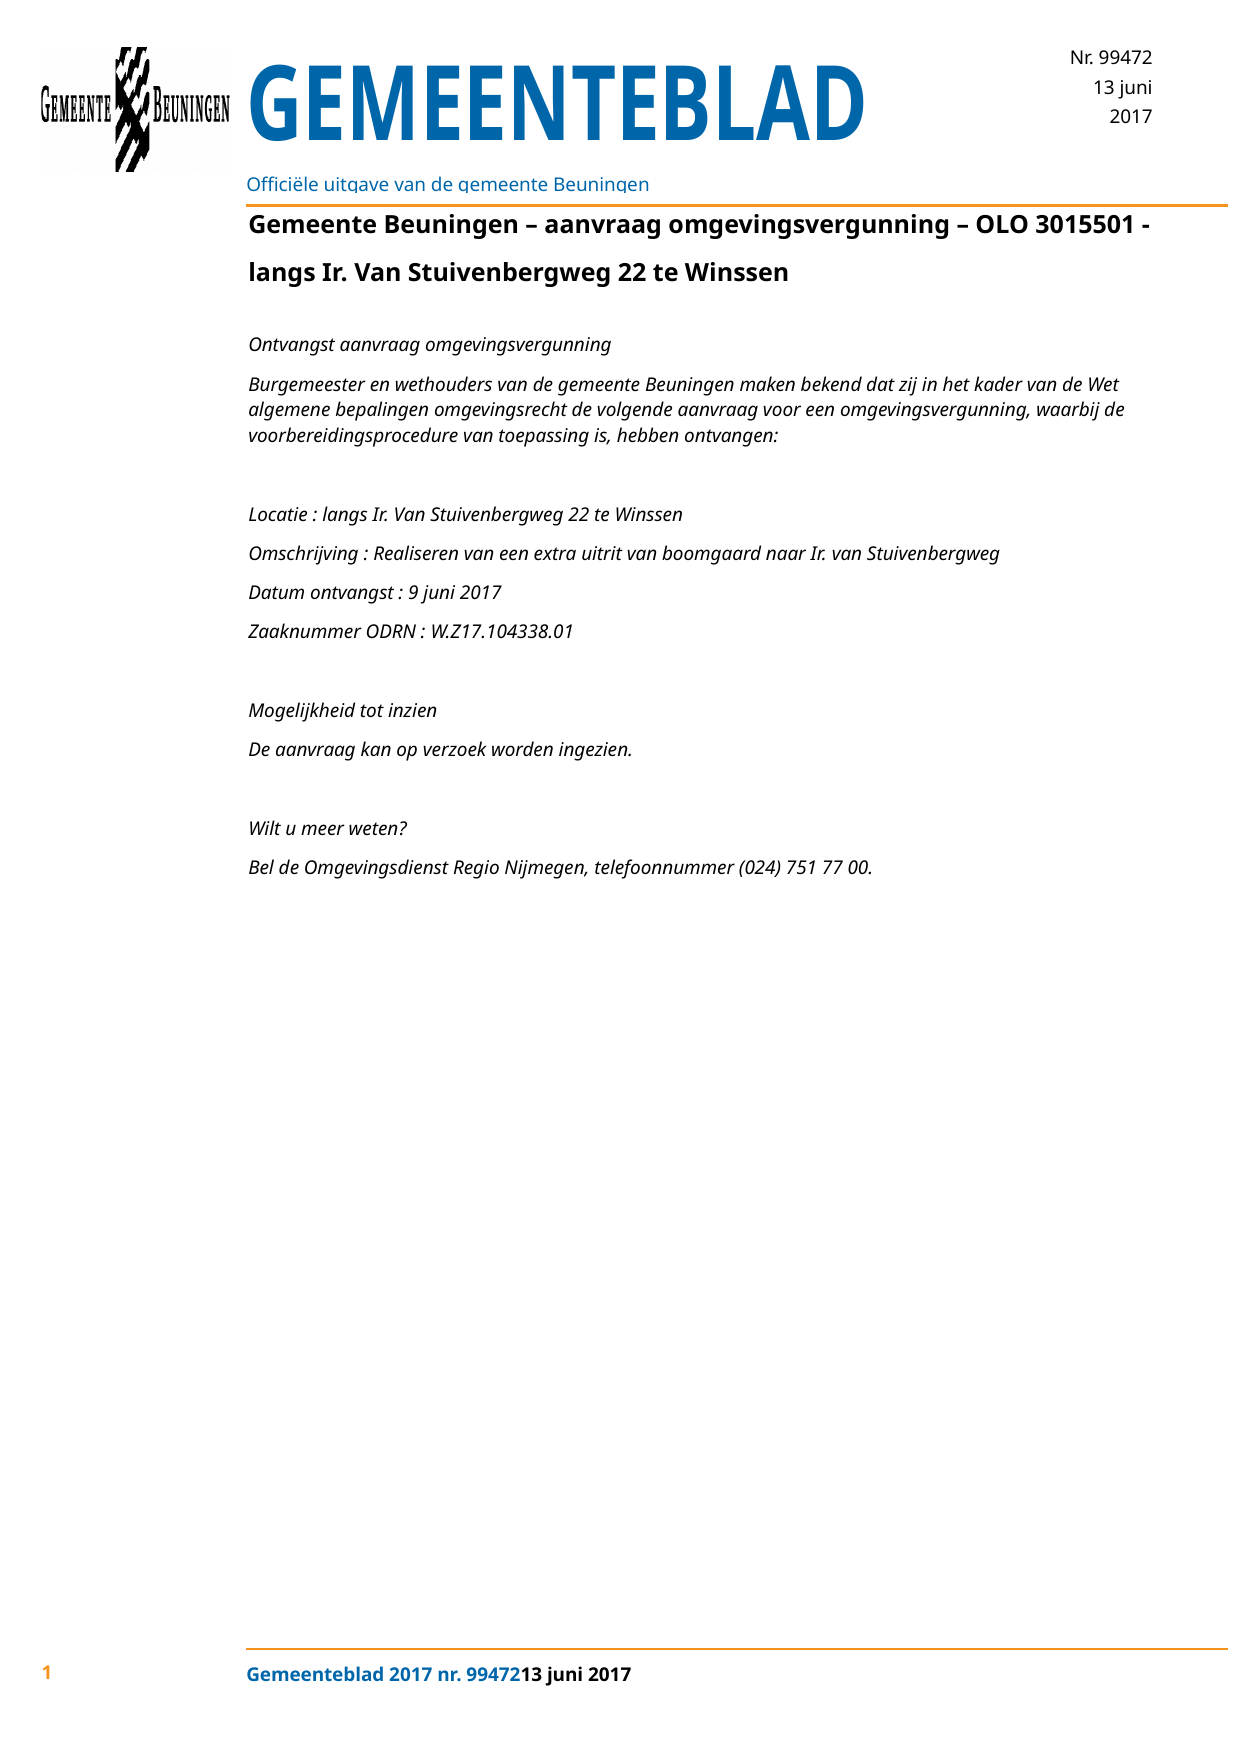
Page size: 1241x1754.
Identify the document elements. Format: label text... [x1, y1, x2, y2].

text Locatie : langs Ir. Van Stuivenbergweg 22 te Winssen [248, 501, 1152, 526]
text Zaaknummer ODRN : W.Z17.104338.01 [248, 618, 1152, 644]
text De aanvraag kan op verzoek worden ingezien. [248, 736, 1152, 762]
text Bel de Omgevingsdienst Regio Nijmegen, telefoonnummer (024) 751 77 00. [248, 854, 1152, 880]
text Omschrijving : Realiseren van een extra uitrit van boomgaard naar Ir. van Stuivenbergweg [248, 540, 1152, 566]
text Mogelijkheid tot inzien [248, 697, 1152, 723]
text Gemeente Beuningen – aanvraag omgevingsvergunning – OLO 3015501 - langs Ir. Van Stuivenbergweg 22 te Winssen [248, 207, 1152, 288]
text Wilt u meer weten? [248, 815, 1152, 841]
text Burgemeester en wethouders van de gemeente Beuningen maken bekend dat zij in het kader van de Wet algemene bepalingen omgevingsrecht de volgende aanvraag voor een omgevingsvergunning, waarbij de voorbereidingsprocedure van toepassing is, hebben ontvangen: [248, 371, 1152, 448]
text Ontvangst aanvraag omgevingsvergunning [248, 331, 1152, 357]
picture [41, 47, 231, 172]
text Datum ontvangst : 9 juni 2017 [248, 579, 1152, 605]
